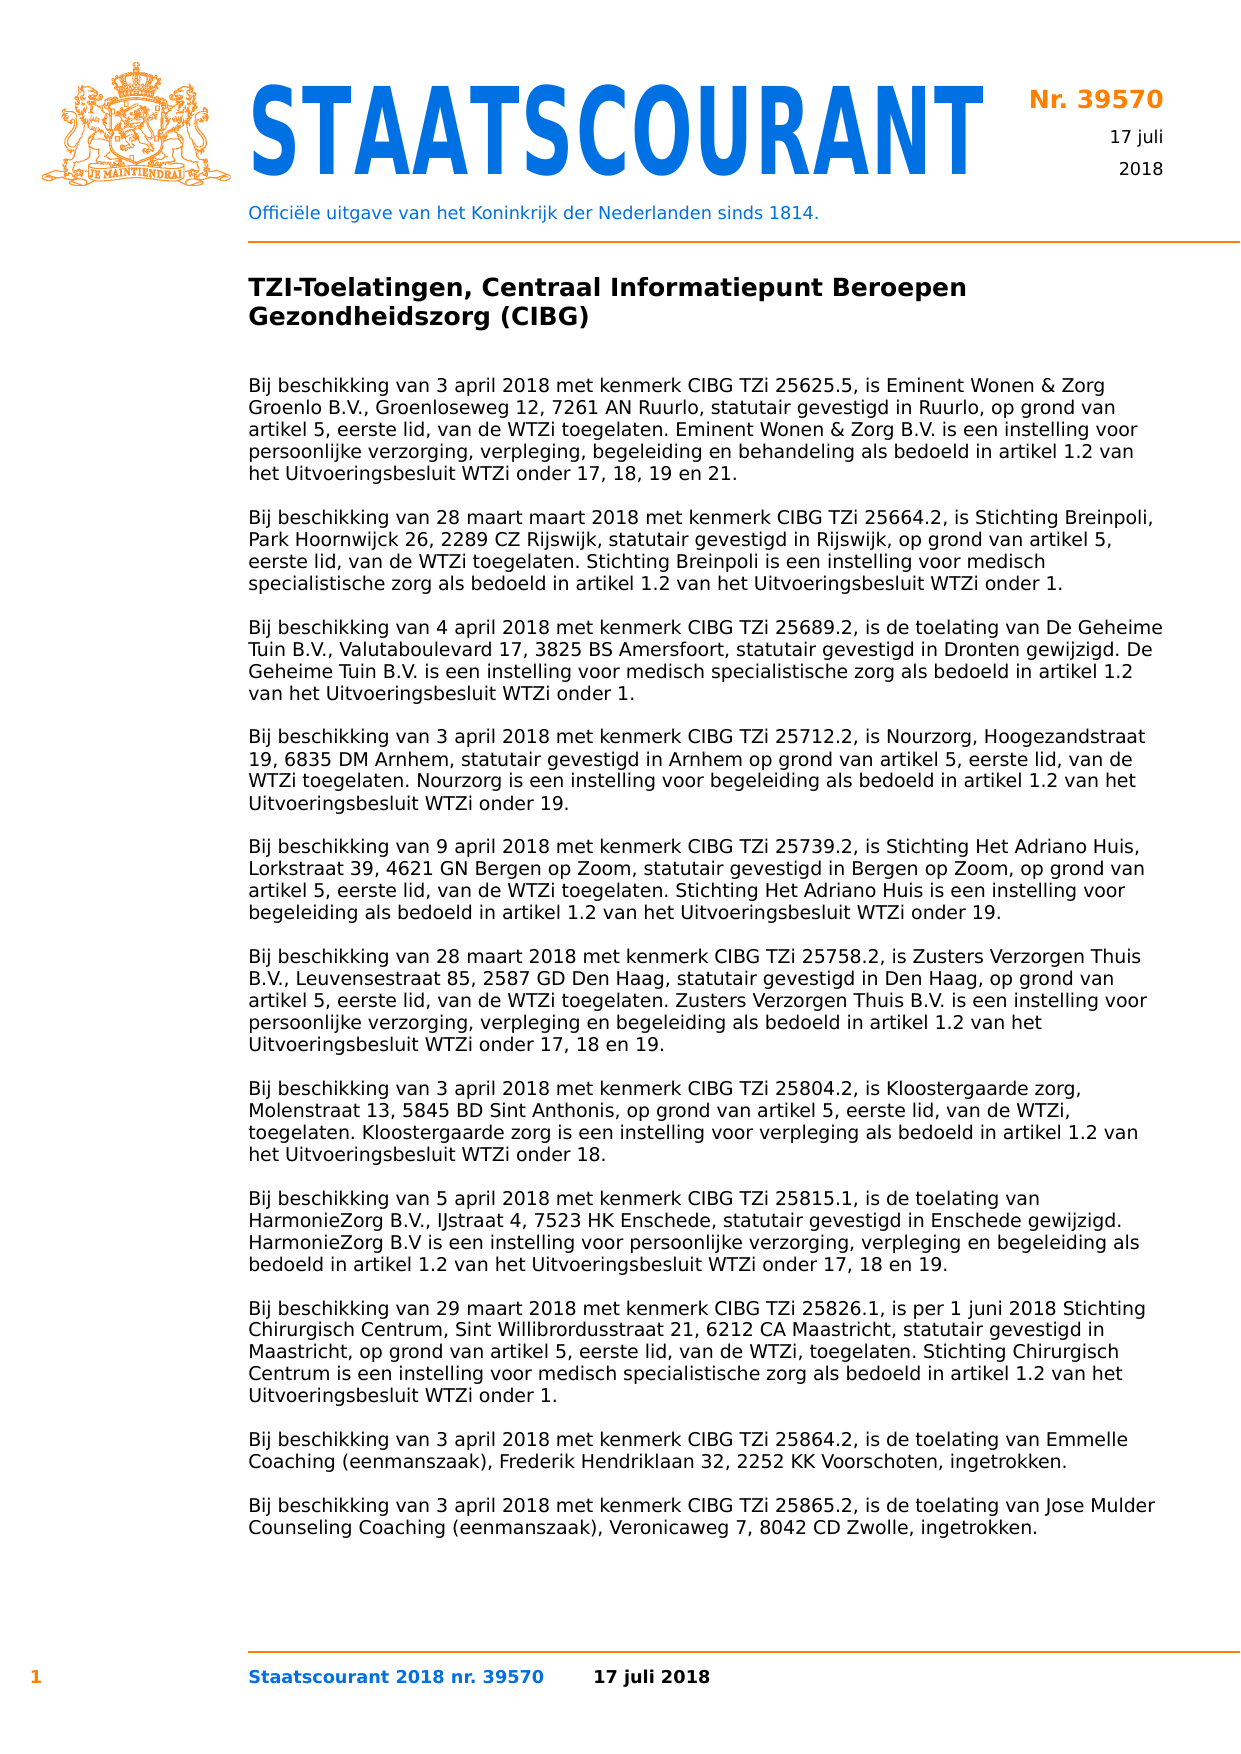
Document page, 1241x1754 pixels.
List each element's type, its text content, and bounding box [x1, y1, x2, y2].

table_header [25, 62, 248, 241]
text Bij beschikking van 3 april 2018 met kenmerk CIBG TZi 25712.2, is Nourzorg, Hoogezandstraat 19, 6835 DM Arnhem, statutair gevestigd in Arnhem op grond van artikel 5, eerste lid, van de WTZi toegelaten. Nourzorg is een instelling voor begeleiding als bedoeld in artikel 1.2 van het Uitvoeringsbesluit WTZi onder 19. [248, 726, 1163, 814]
text Bij beschikking van 3 april 2018 met kenmerk CIBG TZi 25804.2, is Kloostergaarde zorg, Molenstraat 13, 5845 BD Sint Anthonis, op grond van artikel 5, eerste lid, van de WTZi, toegelaten. Kloostergaarde zorg is een instelling voor verpleging als bedoeld in artikel 1.2 van het Uitvoeringsbesluit WTZi onder 18. [248, 1078, 1163, 1166]
text Bij beschikking van 5 april 2018 met kenmerk CIBG TZi 25815.1, is de toelating van HarmonieZorg B.V., IJstraat 4, 7523 HK Enschede, statutair gevestigd in Enschede gewijzigd. HarmonieZorg B.V is een instelling voor persoonlijke verzorging, verpleging en begeleiding als bedoeld in artikel 1.2 van het Uitvoeringsbesluit WTZi onder 17, 18 en 19. [248, 1188, 1163, 1276]
table_cell Officiële uitgave van het Koninkrijk der Nederlanden sinds 1814. [248, 203, 1240, 241]
text Bij beschikking van 4 april 2018 met kenmerk CIBG TZi 25689.2, is de toelating van De Geheime Tuin B.V., Valutaboulevard 17, 3825 BS Amersfoort, statutair gevestigd in Dronten gewijzigd. De Geheime Tuin B.V. is een instelling voor medisch specialistische zorg als bedoeld in artikel 1.2 van het Uitvoeringsbesluit WTZi onder 1. [248, 617, 1163, 704]
table_header STAATSCOURANT [248, 62, 998, 203]
text Bij beschikking van 3 april 2018 met kenmerk CIBG TZi 25865.2, is de toelating van Jose Mulder Counseling Coaching (eenmanszaak), Veronicaweg 7, 8042 CD Zwolle, ingetrokken. [248, 1495, 1163, 1539]
text Bij beschikking van 29 maart 2018 met kenmerk CIBG TZi 25826.1, is per 1 juni 2018 Stichting Chirurgisch Centrum, Sint Willibrordusstraat 21, 6212 CA Maastricht, statutair gevestigd in Maastricht, op grond van artikel 5, eerste lid, van de WTZi, toegelaten. Stichting Chirurgisch Centrum is een instelling voor medisch specialistische zorg als bedoeld in artikel 1.2 van het Uitvoeringsbesluit WTZi onder 1. [248, 1297, 1163, 1407]
text Bij beschikking van 28 maart 2018 met kenmerk CIBG TZi 25758.2, is Zusters Verzorgen Thuis B.V., Leuvensestraat 85, 2587 GD Den Haag, statutair gevestigd in Den Haag, op grond van artikel 5, eerste lid, van de WTZi toegelaten. Zusters Verzorgen Thuis B.V. is een instelling voor persoonlijke verzorging, verpleging en begeleiding als bedoeld in artikel 1.2 van het Uitvoeringsbesluit WTZi onder 17, 18 en 19. [248, 946, 1163, 1056]
subtitle TZI-Toelatingen, Centraal Informatiepunt Beroepen Gezondheidszorg (CIBG) [248, 273, 1163, 331]
table_cell 17 juli [998, 121, 1240, 153]
text Bij beschikking van 9 april 2018 met kenmerk CIBG TZi 25739.2, is Stichting Het Adriano Huis, Lorkstraat 39, 4621 GN Bergen op Zoom, statutair gevestigd in Bergen op Zoom, op grond van artikel 5, eerste lid, van de WTZi toegelaten. Stichting Het Adriano Huis is een instelling voor begeleiding als bedoeld in artikel 1.2 van het Uitvoeringsbesluit WTZi onder 19. [248, 836, 1163, 924]
text Bij beschikking van 3 april 2018 met kenmerk CIBG TZi 25864.2, is de toelating van Emmelle Coaching (eenmanszaak), Frederik Hendriklaan 32, 2252 KK Voorschoten, ingetrokken. [248, 1429, 1163, 1473]
picture [41, 62, 231, 186]
text Bij beschikking van 3 april 2018 met kenmerk CIBG TZi 25625.5, is Eminent Wonen & Zorg Groenlo B.V., Groenloseweg 12, 7261 AN Ruurlo, statutair gevestigd in Ruurlo, op grond van artikel 5, eerste lid, van de WTZi toegelaten. Eminent Wonen & Zorg B.V. is een instelling voor persoonlijke verzorging, verpleging, begeleiding en behandeling als bedoeld in artikel 1.2 van het Uitvoeringsbesluit WTZi onder 17, 18, 19 en 21. [248, 375, 1163, 485]
table_cell 2018 [998, 153, 1240, 203]
text Bij beschikking van 28 maart maart 2018 met kenmerk CIBG TZi 25664.2, is Stichting Breinpoli, Park Hoornwijck 26, 2289 CZ Rijswijk, statutair gevestigd in Rijswijk, op grond van artikel 5, eerste lid, van de WTZi toegelaten. Stichting Breinpoli is een instelling voor medisch specialistische zorg als bedoeld in artikel 1.2 van het Uitvoeringsbesluit WTZi onder 1. [248, 507, 1163, 595]
table_header Nr. 39570 [998, 62, 1240, 121]
